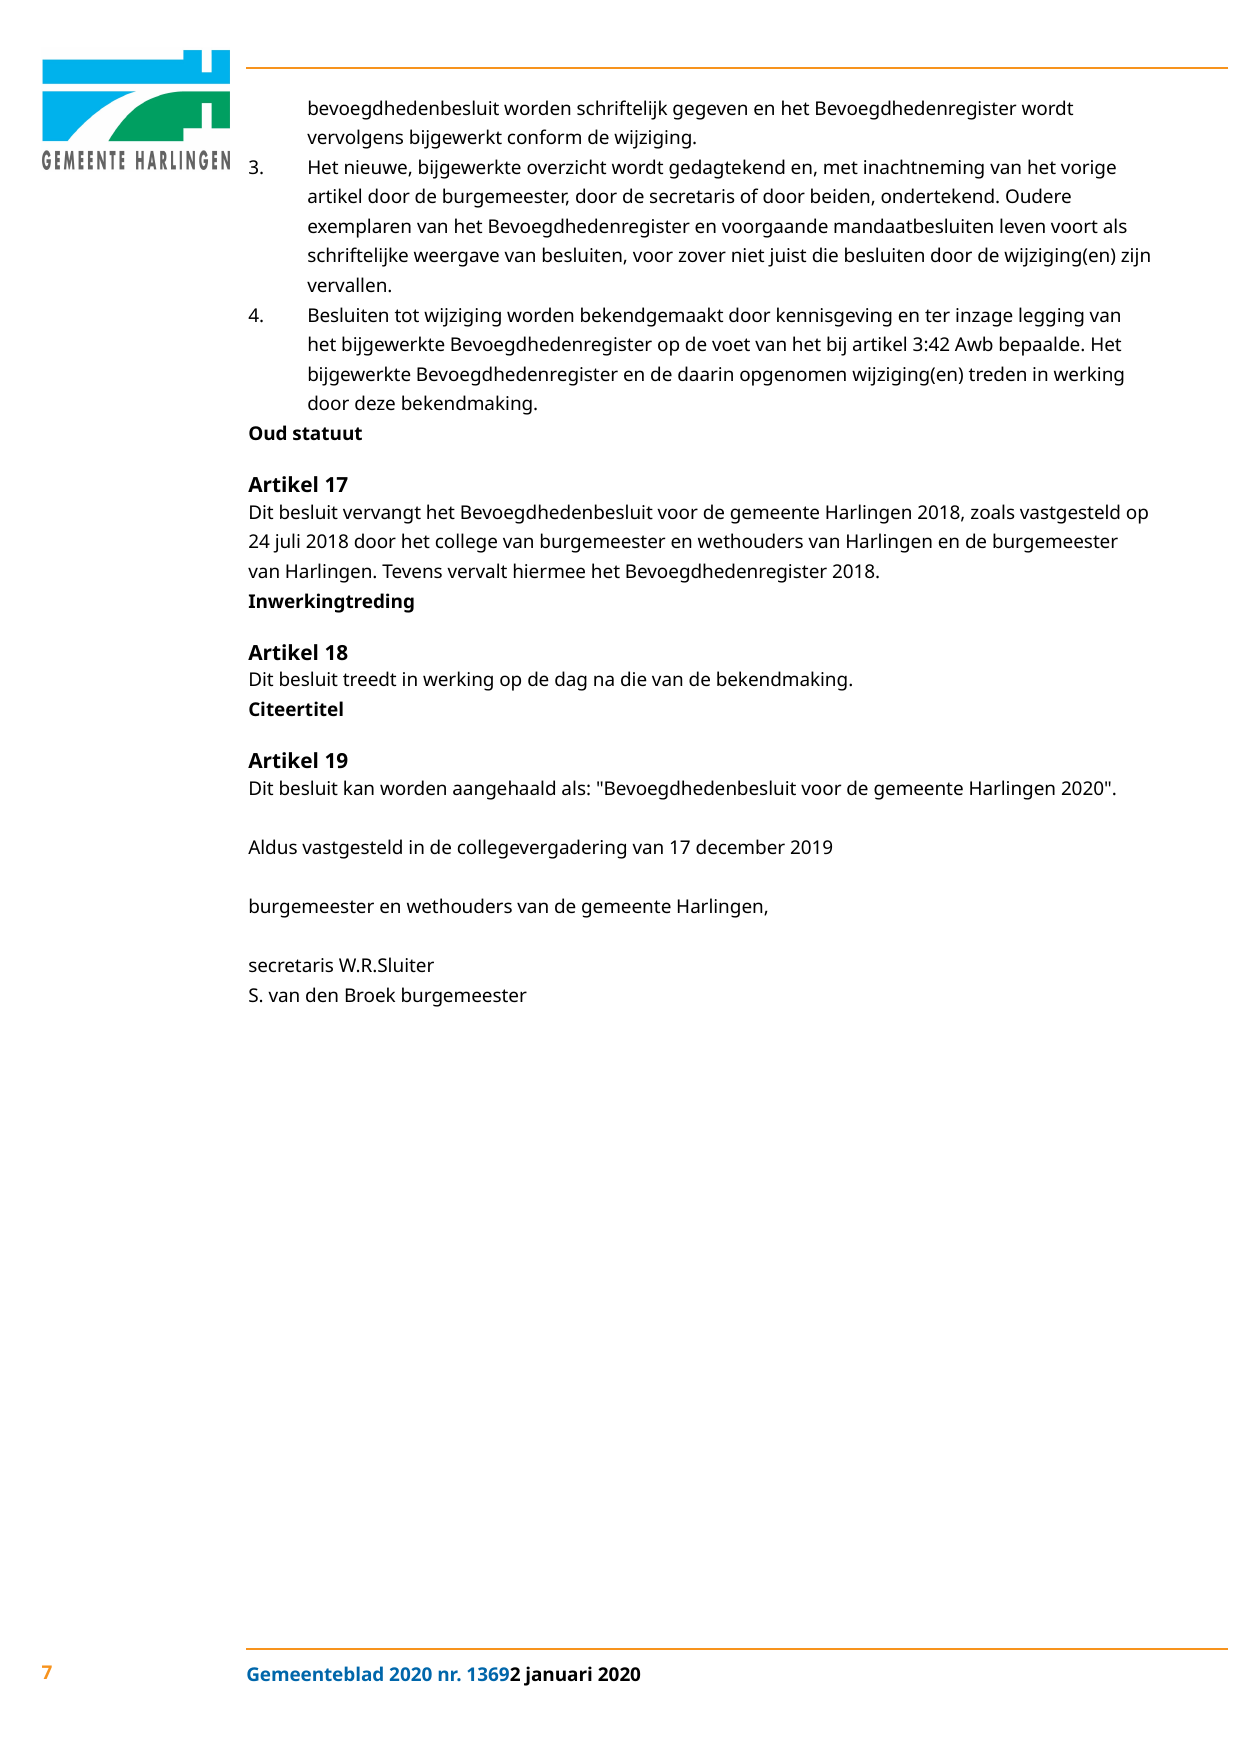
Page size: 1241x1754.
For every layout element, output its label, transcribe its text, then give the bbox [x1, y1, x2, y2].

text Artikel 18 [248, 638, 1152, 667]
picture [41, 47, 231, 172]
text Dit besluit vervangt het Bevoegdhedenbesluit voor de gemeente Harlingen 2018, zoals vastgesteld op 24 juli 2018 door het college van burgemeester en wethouders van Harlingen en de burgemeester van Harlingen. Tevens vervalt hiermee het Bevoegdhedenregister 2018. [248, 499, 1152, 584]
text Artikel 19 [248, 747, 1152, 775]
text burgemeester en wethouders van de gemeente Harlingen, [248, 893, 1152, 919]
text Artikel 17 [248, 471, 1152, 499]
text S. van den Broek burgemeester [248, 982, 1152, 1008]
list Het nieuwe, bijgewerkte overzicht wordt gedagtekend en, met inachtneming van het vorige artikel door de burgemeester, door de secretaris of door beiden, ondertekend. Oudere exemplaren van het Bevoegdhedenregister en voorgaande mandaatbesluiten leven voort als schriftelijke weergave van besluiten, voor zover niet juist die besluiten door de wijziging(en) zijn vervallen. [248, 154, 1152, 298]
text Aldus vastgesteld in de collegevergadering van 17 december 2019 [248, 834, 1152, 860]
text Inwerkingtreding [248, 588, 1152, 613]
text Dit besluit treedt in werking op de dag na die van de bekendmaking. [248, 667, 1152, 692]
text Citeertitel [248, 696, 1152, 722]
text Oud statuut [248, 420, 1152, 446]
list bevoegdhedenbesluit worden schriftelijk gegeven en het Bevoegdhedenregister wordt vervolgens bijgewerkt conform de wijziging. [248, 95, 1152, 150]
list Besluiten tot wijziging worden bekendgemaakt door kennisgeving en ter inzage legging van het bijgewerkte Bevoegdhedenregister op de voet van het bij artikel 3:42 Awb bepaalde. Het bijgewerkte Bevoegdhedenregister en de daarin opgenomen wijziging(en) treden in werking door deze bekendmaking. [248, 302, 1152, 416]
text secretaris W.R.Sluiter [248, 953, 1152, 978]
text Dit besluit kan worden aangehaald als: "Bevoegdhedenbesluit voor de gemeente Harlingen 2020". [248, 775, 1152, 801]
